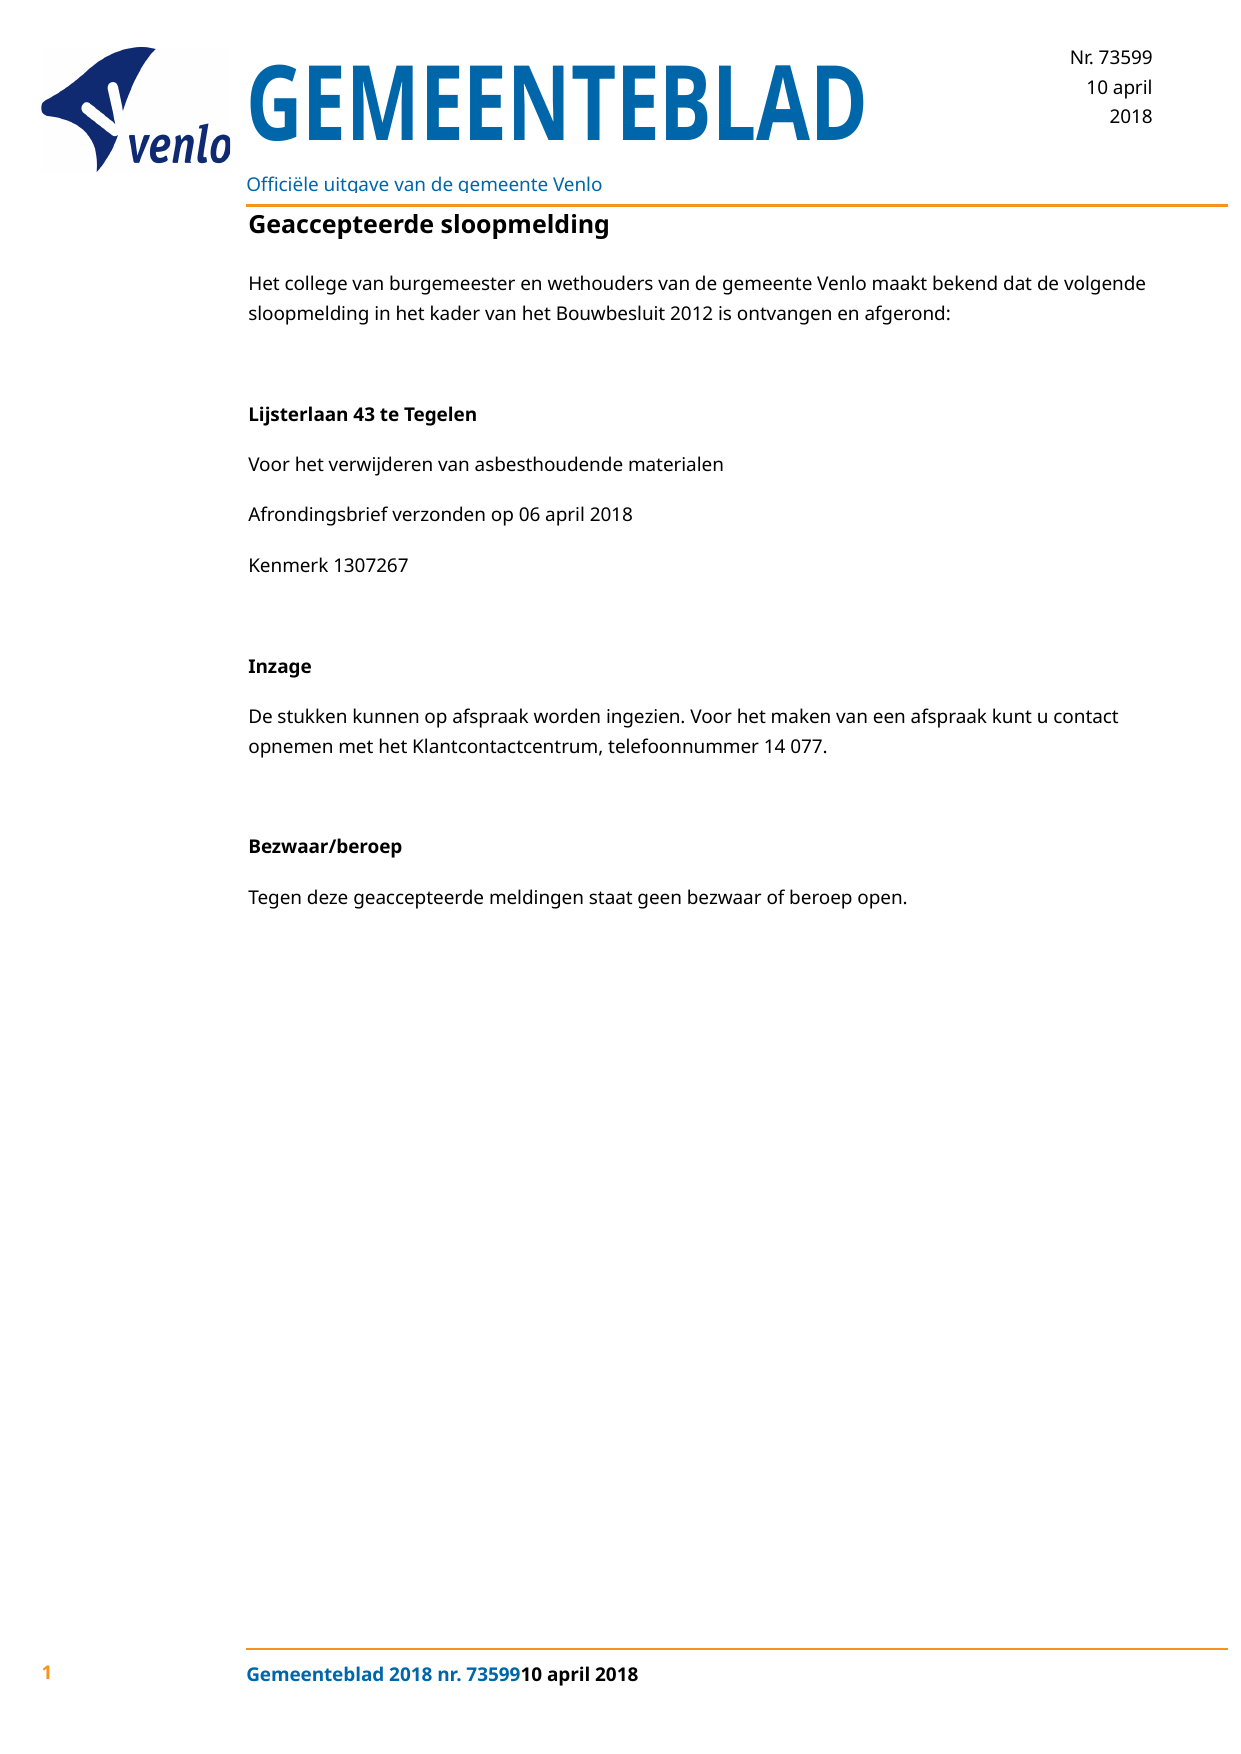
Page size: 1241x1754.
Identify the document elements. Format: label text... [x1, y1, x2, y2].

text Bezwaar/beroep [248, 834, 1152, 859]
text Tegen deze geaccepteerde meldingen staat geen bezwaar of beroep open. [248, 884, 1152, 910]
text Inzage [248, 653, 1152, 678]
text Het college van burgemeester en wethouders van de gemeente Venlo maakt bekend dat de volgende sloopmelding in het kader van het Bouwbesluit 2012 is ontvangen en afgerond: [248, 270, 1152, 326]
text De stukken kunnen op afspraak worden ingezien. Voor het maken van een afspraak kunt u contact opnemen met het Klantcontactcentrum, telefoonnummer 14 077. [248, 703, 1152, 758]
picture [41, 47, 231, 172]
text Voor het verwijderen van asbesthoudende materialen [248, 451, 1152, 477]
text Lijsterlaan 43 te Tegelen [248, 401, 1152, 426]
text Kenmerk 1307267 [248, 552, 1152, 578]
text Geaccepteerde sloopmelding [248, 207, 1152, 241]
text Afrondingsbrief verzonden op 06 april 2018 [248, 502, 1152, 527]
